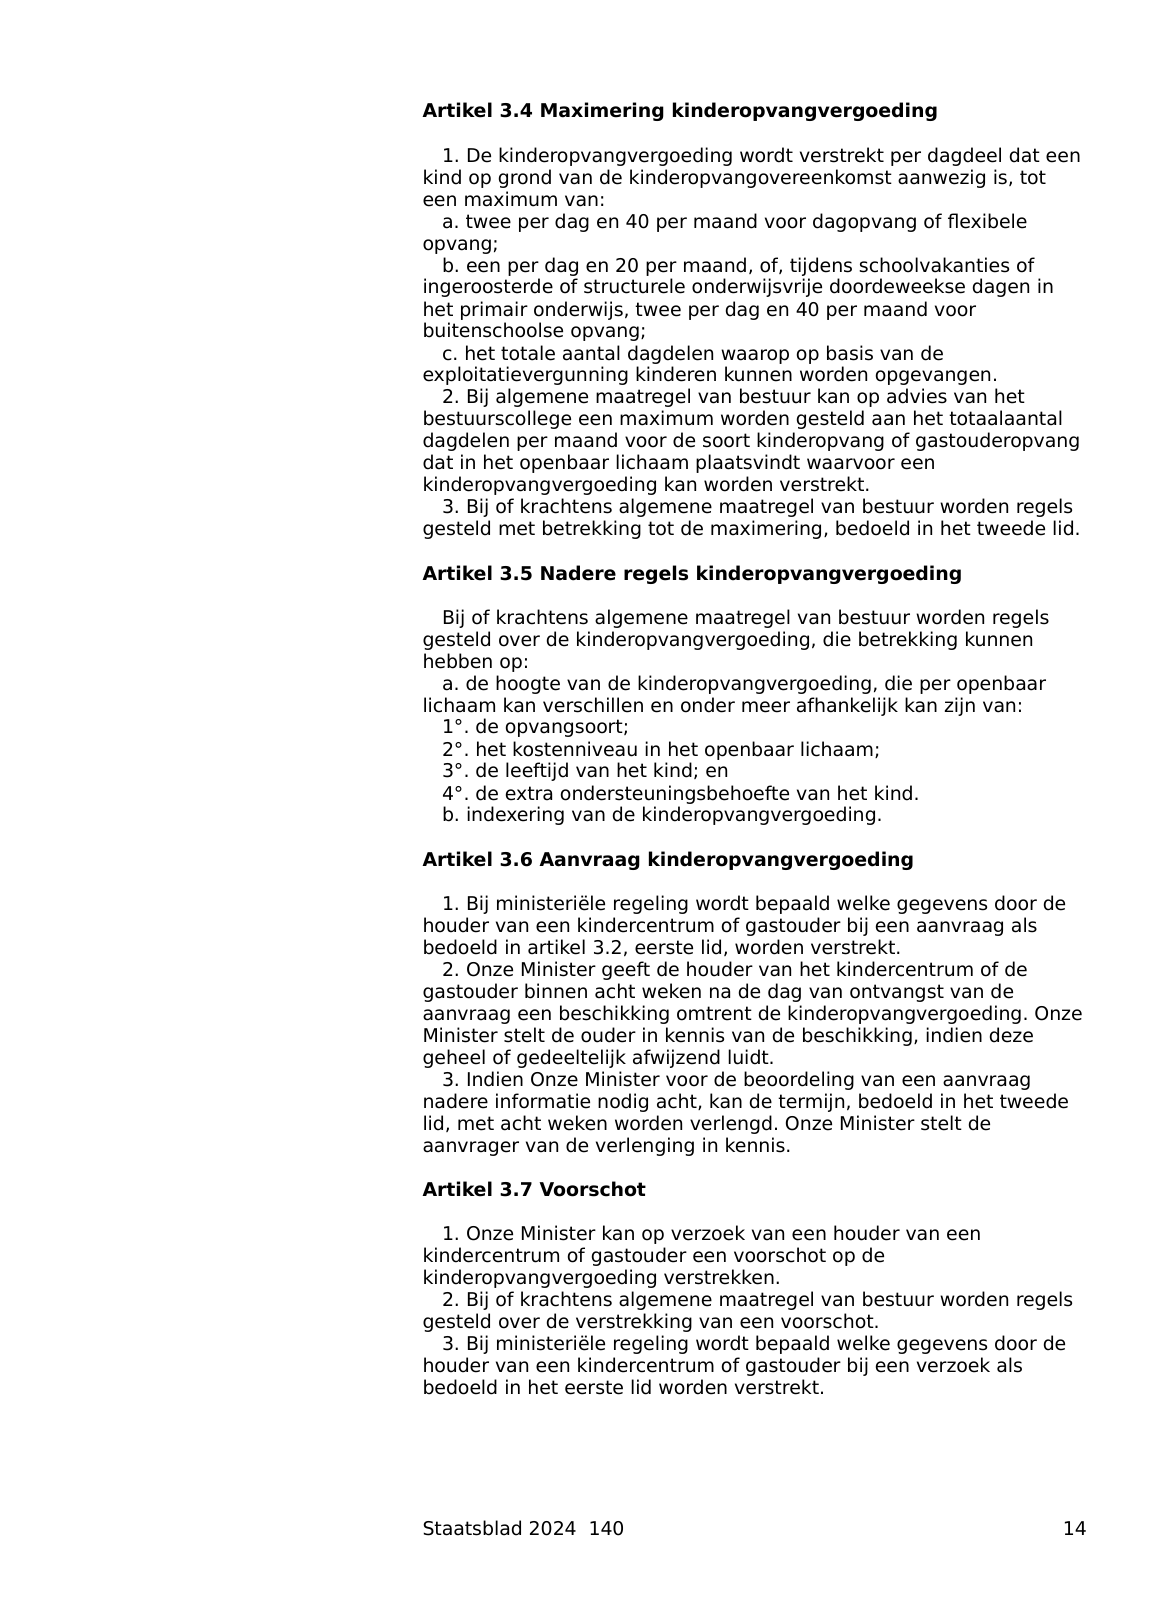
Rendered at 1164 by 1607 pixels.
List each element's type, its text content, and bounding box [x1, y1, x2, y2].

subtitle Artikel 3.4 Maximering kinderopvangvergoeding [422, 100, 1087, 122]
text b. indexering van de kinderopvangvergoeding. [422, 804, 1087, 826]
text 2. Bij algemene maatregel van bestuur kan op advies van het bestuurscollege een maximum worden gesteld aan het totaalaantal dagdelen per maand voor de soort kinderopvang of gastouderopvang dat in het openbaar lichaam plaatsvindt waarvoor een kinderopvangvergoeding kan worden verstrekt. [422, 386, 1087, 496]
text c. het totale aantal dagdelen waarop op basis van de exploitatievergunning kinderen kunnen worden opgevangen. [422, 342, 1087, 386]
text Bij of krachtens algemene maatregel van bestuur worden regels gesteld over de kinderopvangvergoeding, die betrekking kunnen hebben op: [422, 607, 1087, 672]
text 3. Bij of krachtens algemene maatregel van bestuur worden regels gesteld met betrekking tot de maximering, bedoeld in het tweede lid. [422, 496, 1087, 540]
text 2. Onze Minister geeft de houder van het kindercentrum of de gastouder binnen acht weken na de dag van ontvangst van de aanvraag een beschikking omtrent de kinderopvangvergoeding. Onze Minister stelt de ouder in kennis van de beschikking, indien deze geheel of gedeeltelijk afwijzend luidt. [422, 959, 1087, 1068]
text 1. Onze Minister kan op verzoek van een houder van een kindercentrum of gastouder een voorschot op de kinderopvangvergoeding verstrekken. [422, 1223, 1087, 1289]
text 2. Bij of krachtens algemene maatregel van bestuur worden regels gesteld over de verstrekking van een voorschot. [422, 1289, 1087, 1333]
subtitle Artikel 3.6 Aanvraag kinderopvangvergoeding [422, 848, 1087, 871]
text 1. Bij ministeriële regeling wordt bepaald welke gegevens door de houder van een kindercentrum of gastouder bij een aanvraag als bedoeld in artikel 3.2, eerste lid, worden verstrekt. [422, 893, 1087, 959]
text 3. Bij ministeriële regeling wordt bepaald welke gegevens door de houder van een kindercentrum of gastouder bij een verzoek als bedoeld in het eerste lid worden verstrekt. [422, 1333, 1087, 1399]
text a. de hoogte van de kinderopvangvergoeding, die per openbaar lichaam kan verschillen en onder meer afhankelijk kan zijn van: [422, 672, 1087, 716]
text a. twee per dag en 40 per maand voor dagopvang of flexibele opvang; [422, 211, 1087, 254]
text 1. De kinderopvangvergoeding wordt verstrekt per dagdeel dat een kind op grond van de kinderopvangovereenkomst aanwezig is, tot een maximum van: [422, 144, 1087, 211]
text 3°. de leeftijd van het kind; en [422, 760, 1087, 782]
text 2°. het kostenniveau in het openbaar lichaam; [422, 738, 1087, 760]
subtitle Artikel 3.5 Nadere regels kinderopvangvergoeding [422, 562, 1087, 584]
text 3. Indien Onze Minister voor de beoordeling van een aanvraag nadere informatie nodig acht, kan de termijn, bedoeld in het tweede lid, met acht weken worden verlengd. Onze Minister stelt de aanvrager van de verlenging in kennis. [422, 1068, 1087, 1156]
text 1°. de opvangsoort; [422, 716, 1087, 738]
text 4°. de extra ondersteuningsbehoefte van het kind. [422, 782, 1087, 804]
subtitle Artikel 3.7 Voorschot [422, 1179, 1087, 1201]
text b. een per dag en 20 per maand, of, tijdens schoolvakanties of ingeroosterde of structurele onderwijsvrije doordeweekse dagen in het primair onderwijs, twee per dag en 40 per maand voor buitenschoolse opvang; [422, 254, 1087, 342]
